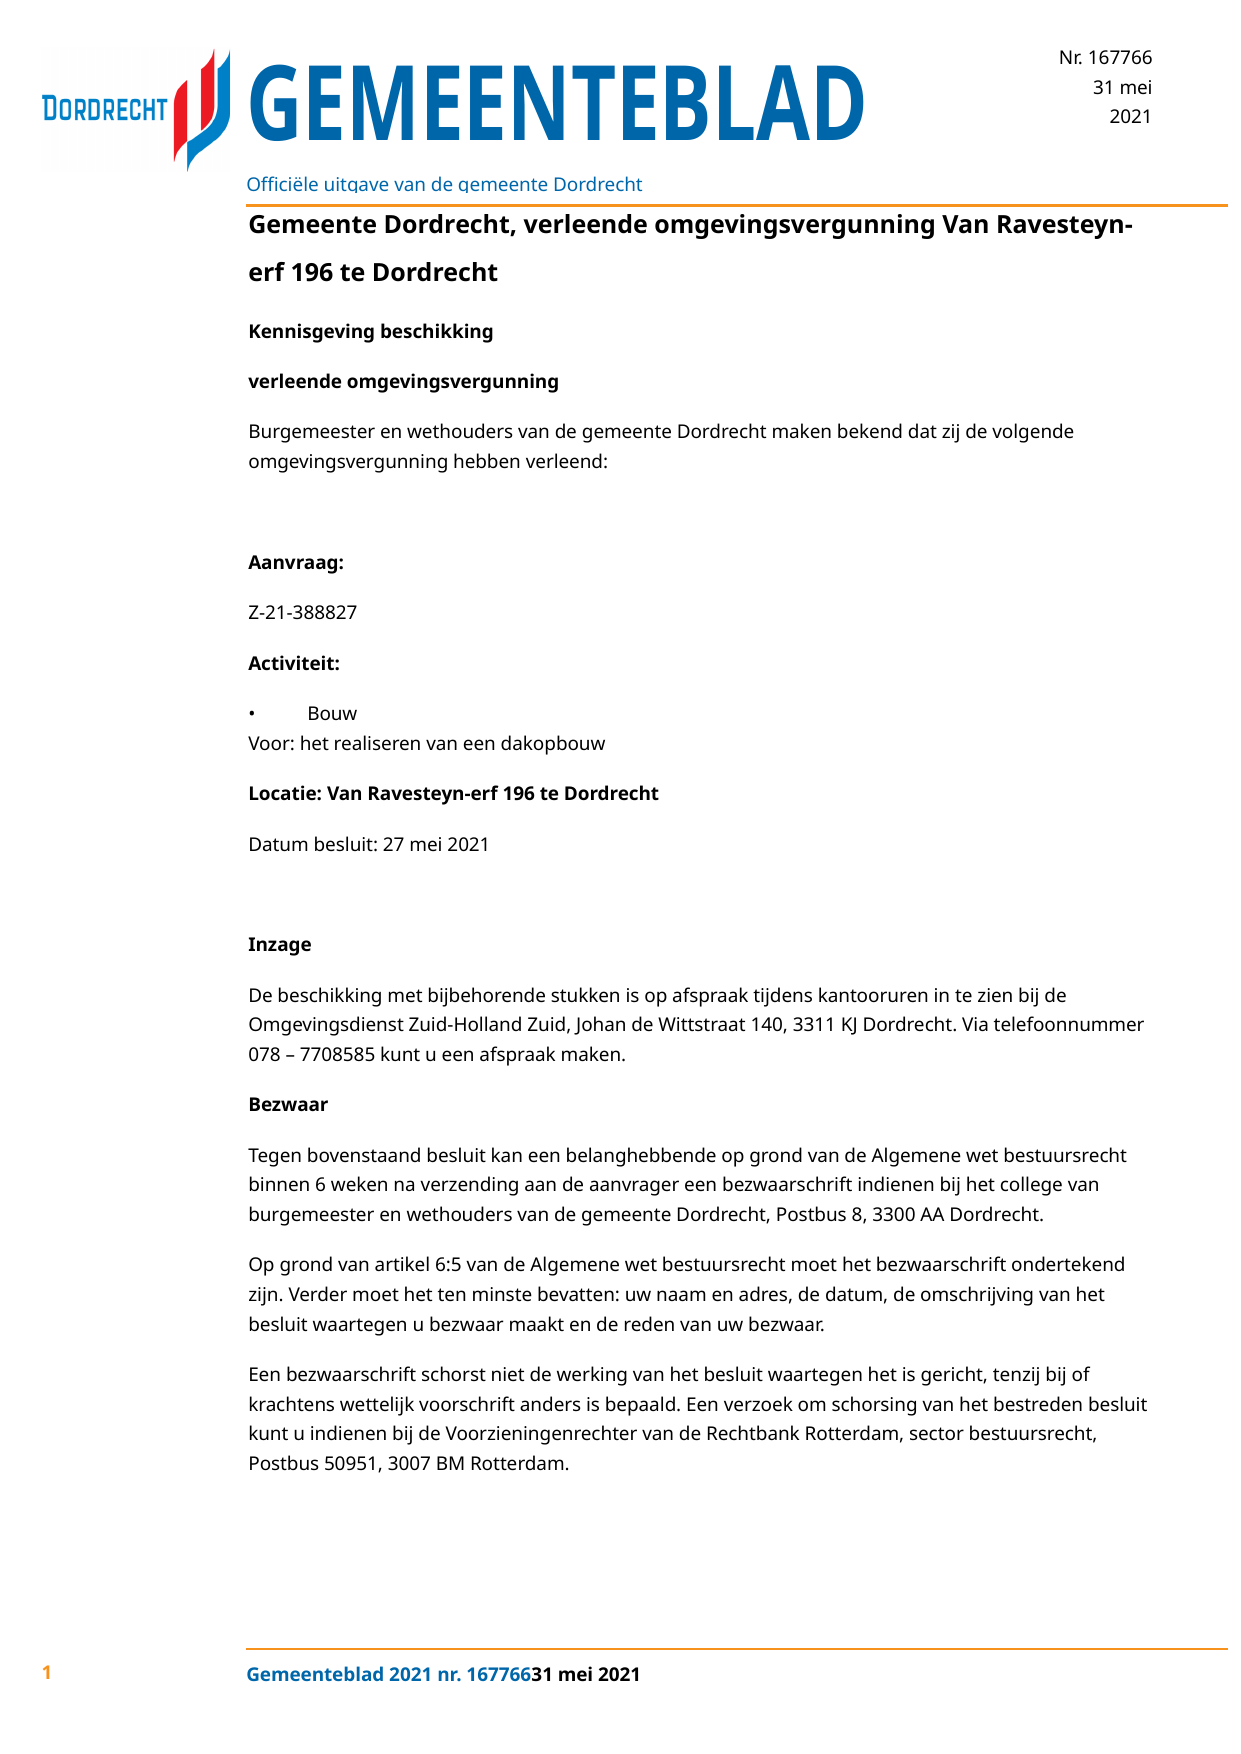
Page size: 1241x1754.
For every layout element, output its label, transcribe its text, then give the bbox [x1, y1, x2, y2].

text Op grond van artikel 6:5 van de Algemene wet bestuursrecht moet het bezwaarschrift ondertekend zijn. Verder moet het ten minste bevatten: uw naam en adres, de datum, de omschrijving van het besluit waartegen u bezwaar maakt en de reden van uw bezwaar. [248, 1252, 1152, 1337]
text verleende omgevingsvergunning [248, 368, 1152, 394]
list Bouw [248, 700, 1152, 726]
text Inzage [248, 932, 1152, 957]
text Aanvraag: [248, 549, 1152, 575]
text Tegen bovenstaand besluit kan een belanghebbende op grond van de Algemene wet bestuursrecht binnen 6 weken na verzending aan de aanvrager een bezwaarschrift indienen bij het college van burgemeester en wethouders van de gemeente Dordrecht, Postbus 8, 3300 AA Dordrecht. [248, 1142, 1152, 1227]
text Gemeente Dordrecht, verleende omgevingsvergunning Van Ravesteyn-erf 196 te Dordrecht [248, 207, 1152, 288]
text Burgemeester en wethouders van de gemeente Dordrecht maken bekend dat zij de volgende omgevingsvergunning hebben verleend: [248, 419, 1152, 474]
text Een bezwaarschrift schorst niet de werking van het besluit waartegen het is gericht, tenzij bij of krachtens wettelijk voorschrift anders is bepaald. Een verzoek om schorsing van het bestreden besluit kunt u indienen bij de Voorzieningenrechter van de Rechtbank Rotterdam, sector bestuursrecht, Postbus 50951, 3007 BM Rotterdam. [248, 1361, 1152, 1476]
text Voor: het realiseren van een dakopbouw [248, 730, 1152, 756]
text Activiteit: [248, 650, 1152, 676]
text De beschikking met bijbehorende stukken is op afspraak tijdens kantooruren in te zien bij de Omgevingsdienst Zuid-Holland Zuid, Johan de Wittstraat 140, 3311 KJ Dordrecht. Via telefoonnummer 078 – 7708585 kunt u een afspraak maken. [248, 982, 1152, 1067]
text Kennisgeving beschikking [248, 318, 1152, 344]
picture [41, 47, 231, 172]
text Z-21-388827 [248, 599, 1152, 625]
text Bezwaar [248, 1092, 1152, 1117]
text Datum besluit: 27 mei 2021 [248, 831, 1152, 857]
text Locatie: Van Ravesteyn-erf 196 te Dordrecht [248, 780, 1152, 806]
